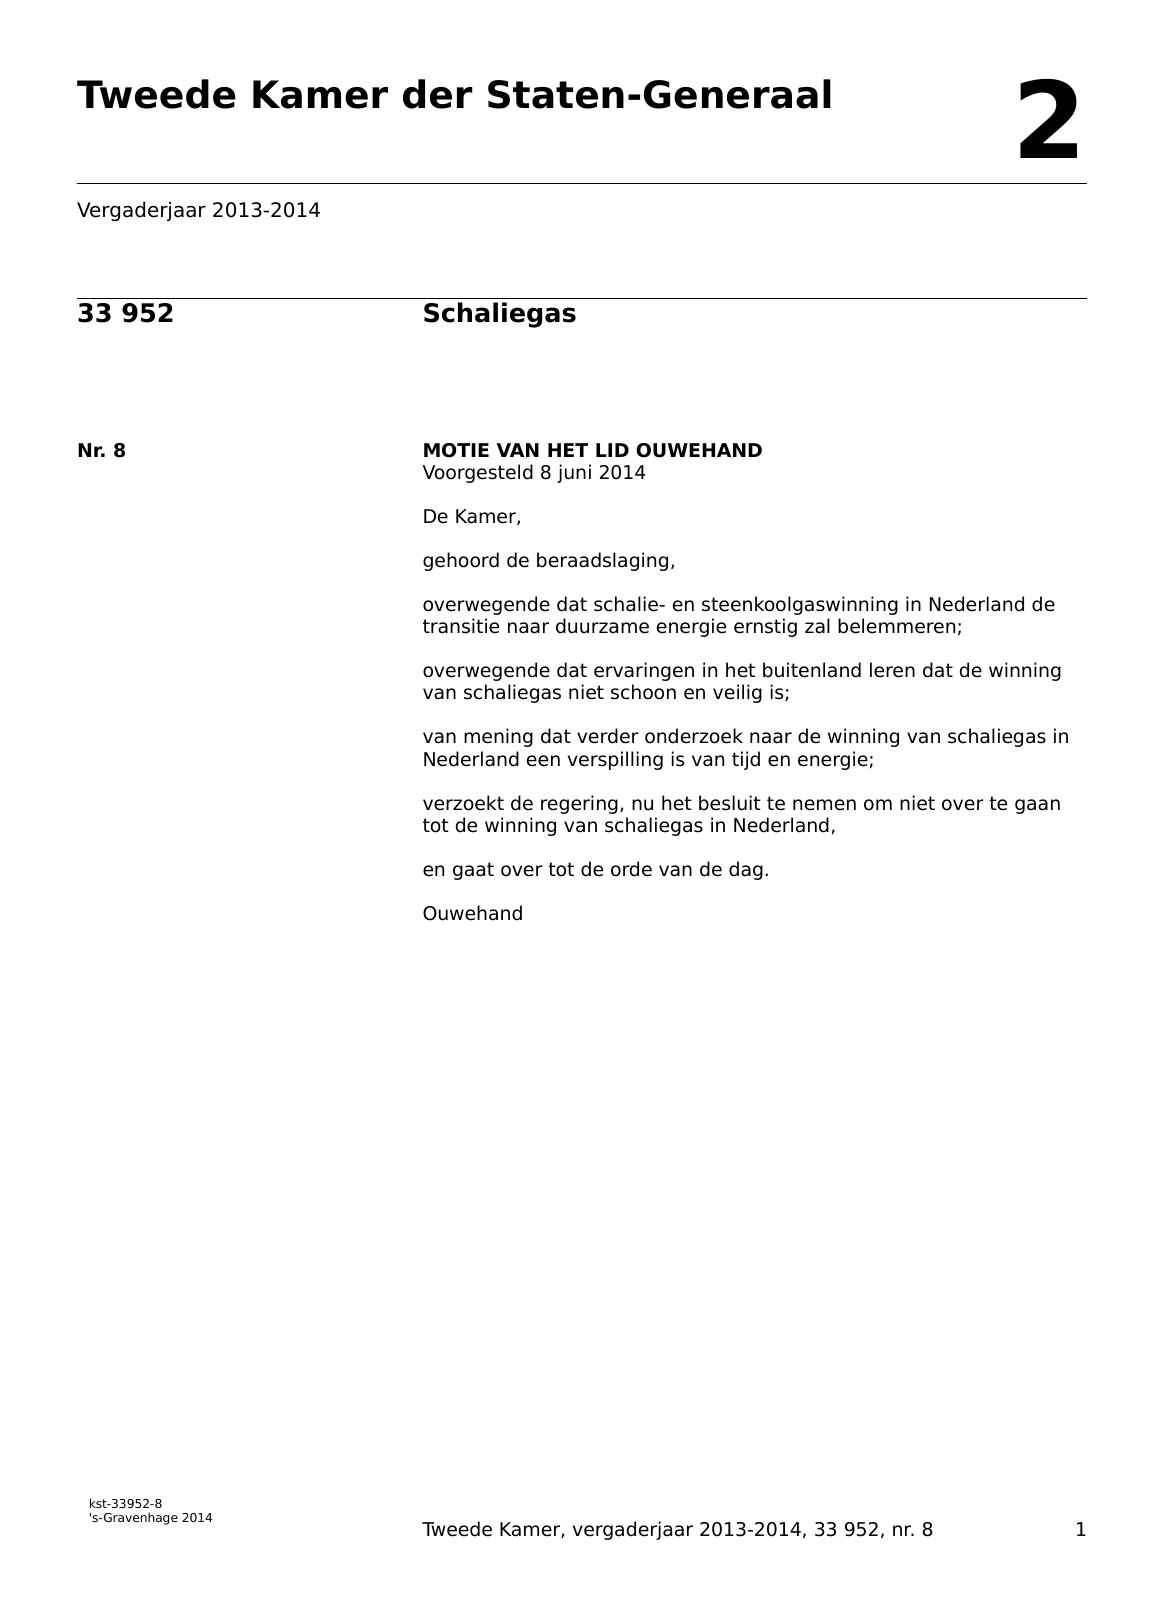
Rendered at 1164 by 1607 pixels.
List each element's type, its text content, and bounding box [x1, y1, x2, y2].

text kst-33952-8 [88, 1497, 323, 1511]
text De Kamer, [422, 506, 1087, 528]
text gehoord de beraadslaging, [422, 550, 1087, 572]
text en gaat over tot de orde van de dag. [422, 859, 1087, 881]
text Ouwehand [422, 903, 1087, 925]
table_header Tweede Kamer der Staten-Generaal [77, 59, 886, 183]
text verzoekt de regering, nu het besluit te nemen om niet over te gaan tot de winning van schaliegas in Nederland, [422, 793, 1087, 837]
text Voorgesteld 8 juni 2014 [422, 462, 1087, 484]
table_cell Vergaderjaar 2013-2014 [77, 184, 1087, 298]
text 's-Gravenhage 2014 [88, 1511, 323, 1525]
text overwegende dat ervaringen in het buitenland leren dat de winning van schaliegas niet schoon en veilig is; [422, 660, 1087, 704]
text van mening dat verder onderzoek naar de winning van schaliegas in Nederland een verspilling is van tijd en energie; [422, 726, 1087, 770]
subtitle Nr. 8 MOTIE VAN HET LID OUWEHAND [77, 440, 1087, 462]
table_header 2 [886, 59, 1087, 183]
text overwegende dat schalie- en steenkoolgaswinning in Nederland de transitie naar duurzame energie ernstig zal belemmeren; [422, 594, 1087, 638]
subtitle 33 952 Schaliegas [77, 299, 1087, 329]
